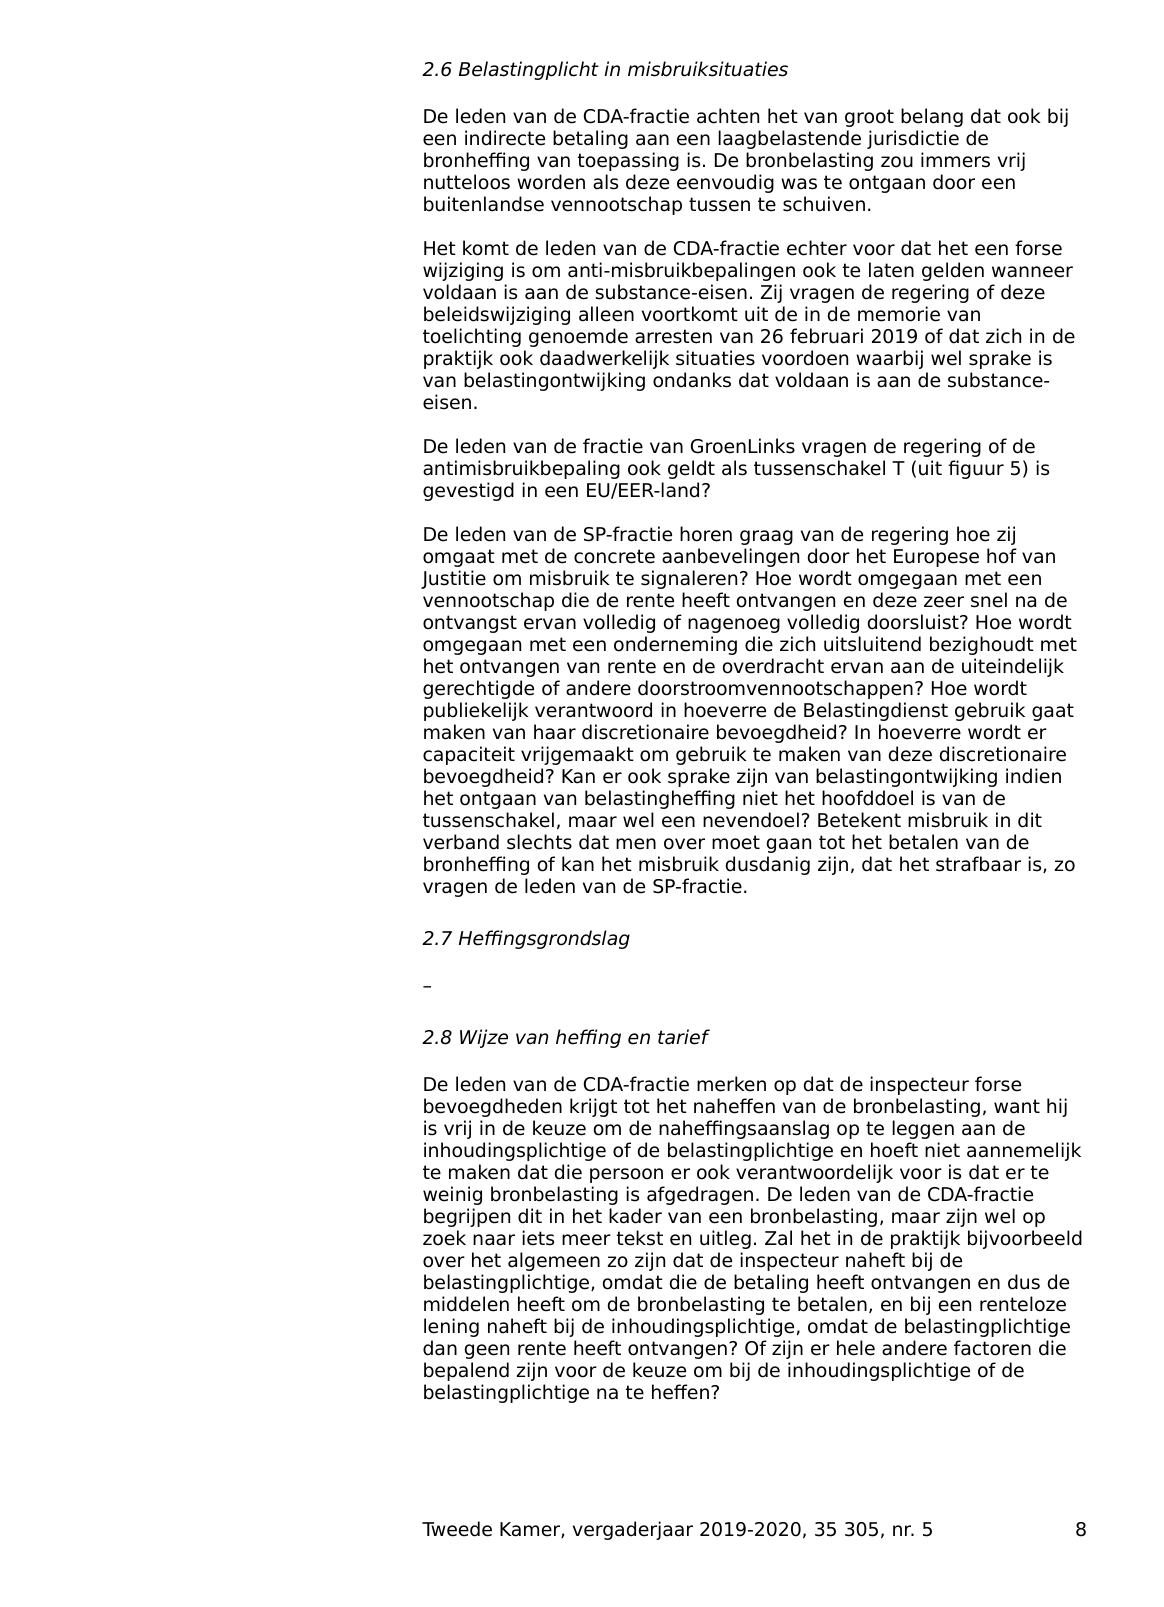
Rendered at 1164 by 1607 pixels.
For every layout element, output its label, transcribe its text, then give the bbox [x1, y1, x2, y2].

text – [422, 975, 1087, 997]
text De leden van de CDA-fractie achten het van groot belang dat ook bij een indirecte betaling aan een laagbelastende jurisdictie de bronheffing van toepassing is. De bronbelasting zou immers vrij nutteloos worden als deze eenvoudig was te ontgaan door een buitenlandse vennootschap tussen te schuiven. [422, 106, 1087, 216]
subtitle 2.8 Wijze van heffing en tarief [422, 1027, 1087, 1049]
text De leden van de CDA-fractie merken op dat de inspecteur forse bevoegdheden krijgt tot het naheffen van de bronbelasting, want hij is vrij in de keuze om de naheffingsaanslag op te leggen aan de inhoudingsplichtige of de belastingplichtige en hoeft niet aannemelijk te maken dat die persoon er ook verantwoordelijk voor is dat er te weinig bronbelasting is afgedragen. De leden van de CDA-fractie begrijpen dit in het kader van een bronbelasting, maar zijn wel op zoek naar iets meer tekst en uitleg. Zal het in de praktijk bijvoorbeeld over het algemeen zo zijn dat de inspecteur naheft bij de belastingplichtige, omdat die de betaling heeft ontvangen en dus de middelen heeft om de bronbelasting te betalen, en bij een renteloze lening naheft bij de inhoudingsplichtige, omdat de belastingplichtige dan geen rente heeft ontvangen? Of zijn er hele andere factoren die bepalend zijn voor de keuze om bij de inhoudingsplichtige of de belastingplichtige na te heffen? [422, 1074, 1087, 1403]
subtitle 2.6 Belastingplicht in misbruiksituaties [422, 59, 1087, 81]
text De leden van de SP-fractie horen graag van de regering hoe zij omgaat met de concrete aanbevelingen door het Europese hof van Justitie om misbruik te signaleren? Hoe wordt omgegaan met een vennootschap die de rente heeft ontvangen en deze zeer snel na de ontvangst ervan volledig of nagenoeg volledig doorsluist? Hoe wordt omgegaan met een onderneming die zich uitsluitend bezighoudt met het ontvangen van rente en de overdracht ervan aan de uiteindelijk gerechtigde of andere doorstroomvennootschappen? Hoe wordt publiekelijk verantwoord in hoeverre de Belastingdienst gebruik gaat maken van haar discretionaire bevoegdheid? In hoeverre wordt er capaciteit vrijgemaakt om gebruik te maken van deze discretionaire bevoegdheid? Kan er ook sprake zijn van belastingontwijking indien het ontgaan van belastingheffing niet het hoofddoel is van de tussenschakel, maar wel een nevendoel? Betekent misbruik in dit verband slechts dat men over moet gaan tot het betalen van de bronheffing of kan het misbruik dusdanig zijn, dat het strafbaar is, zo vragen de leden van de SP-fractie. [422, 524, 1087, 898]
text De leden van de fractie van GroenLinks vragen de regering of de antimisbruikbepaling ook geldt als tussenschakel T (uit figuur 5) is gevestigd in een EU/EER-land? [422, 436, 1087, 502]
text Het komt de leden van de CDA-fractie echter voor dat het een forse wijziging is om anti-misbruikbepalingen ook te laten gelden wanneer voldaan is aan de substance-eisen. Zij vragen de regering of deze beleidswijziging alleen voortkomt uit de in de memorie van toelichting genoemde arresten van 26 februari 2019 of dat zich in de praktijk ook daadwerkelijk situaties voordoen waarbij wel sprake is van belastingontwijking ondanks dat voldaan is aan de substance-eisen. [422, 238, 1087, 414]
subtitle 2.7 Heffingsgrondslag [422, 928, 1087, 950]
